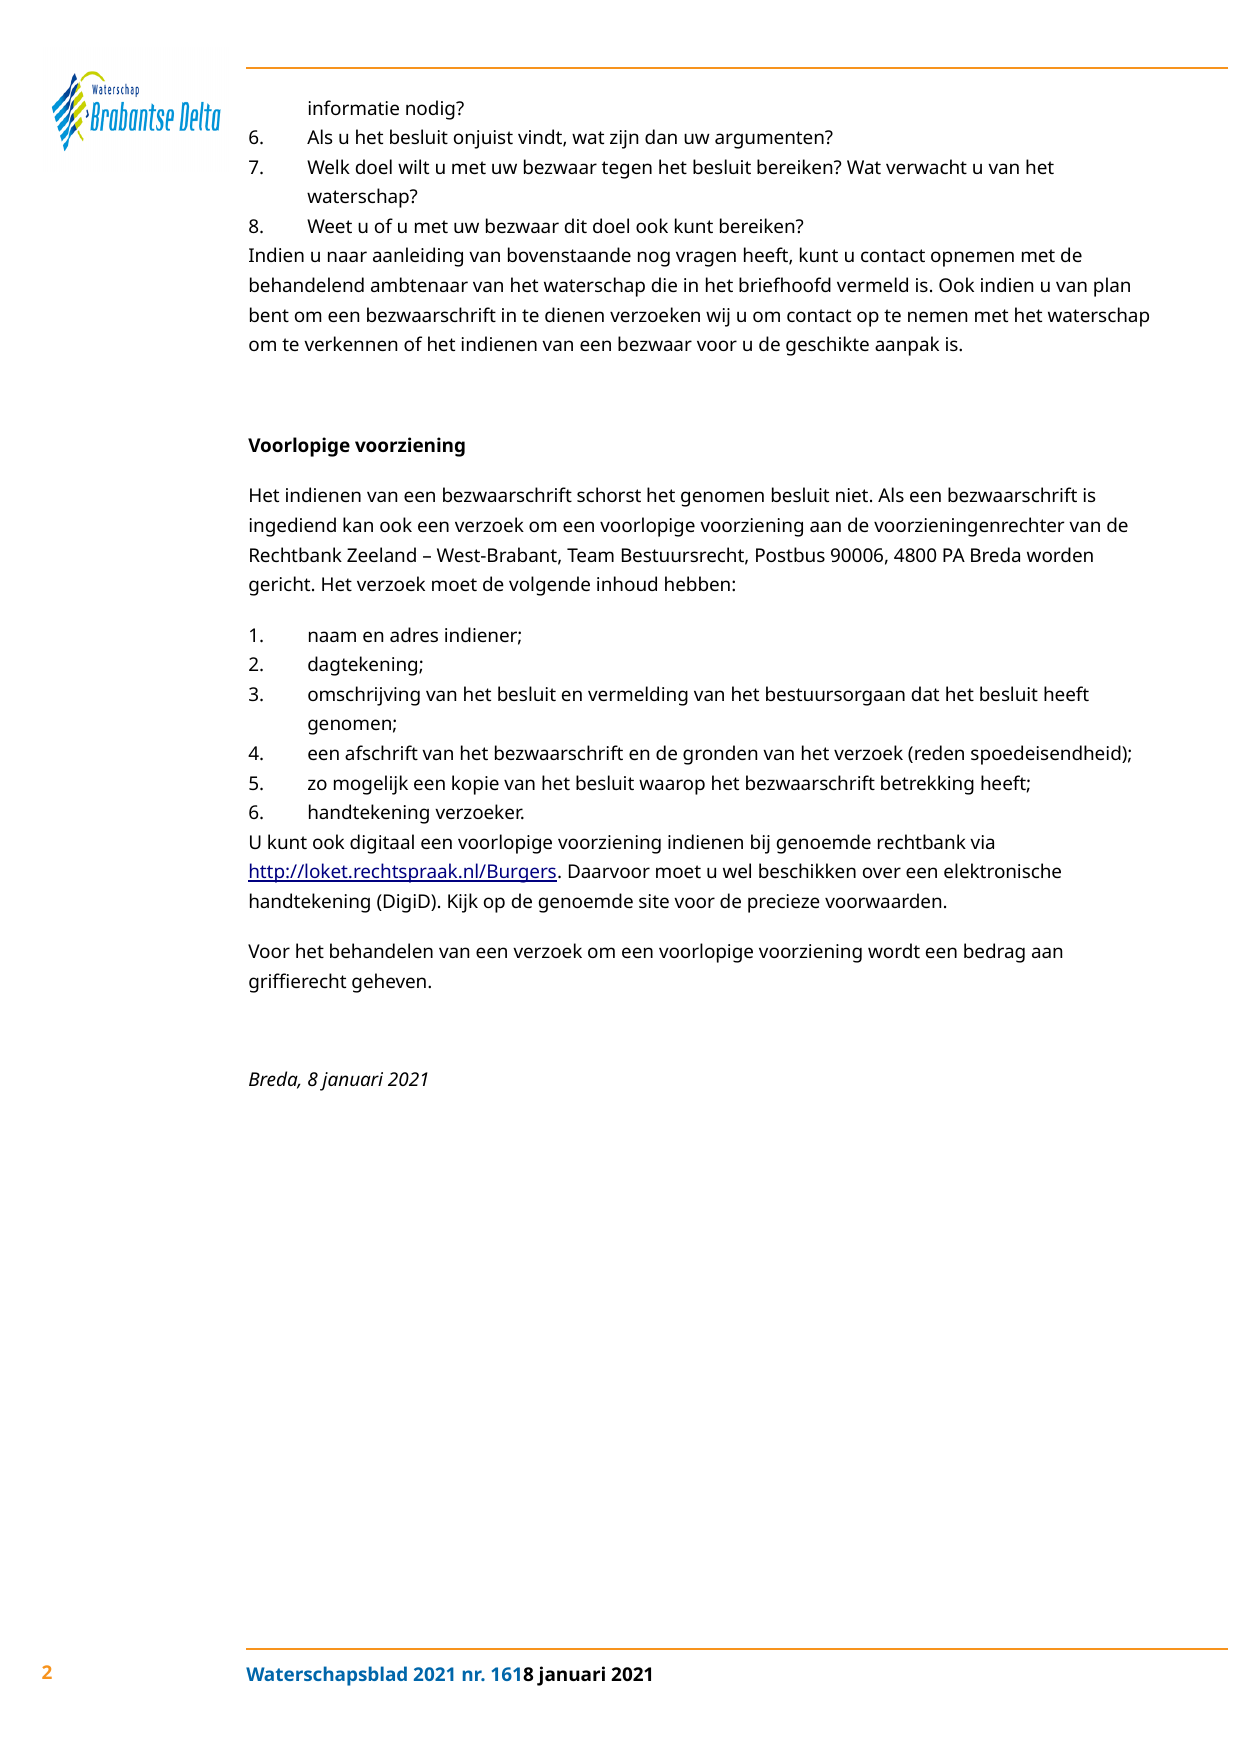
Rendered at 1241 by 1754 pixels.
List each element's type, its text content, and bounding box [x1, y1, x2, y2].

list Welk doel wilt u met uw bezwaar tegen het besluit bereiken? Wat verwacht u van het waterschap? [248, 154, 1152, 209]
text Het indienen van een bezwaarschrift schorst het genomen besluit niet. Als een bezwaarschrift is ingediend kan ook een verzoek om een voorlopige voorziening aan de voorzieningenrechter van de Rechtbank Zeeland – West-Brabant, Team Bestuursrecht, Postbus 90006, 4800 PA Breda worden gericht. Het verzoek moet de volgende inhoud hebben: [248, 483, 1152, 597]
list zo mogelijk een kopie van het besluit waarop het bezwaarschrift betrekking heeft; [248, 770, 1152, 796]
text U kunt ook digitaal een voorlopige voorziening indienen bij genoemde rechtbank via http://loket.rechtspraak.nl/Burgers. Daarvoor moet u wel beschikken over een elektronische handtekening (DigiD). Kijk op de genoemde site voor de precieze voorwaarden. [248, 829, 1152, 914]
list omschrijving van het besluit en vermelding van het bestuursorgaan dat het besluit heeft genomen; [248, 681, 1152, 736]
text Breda, 8 januari 2021 [248, 1066, 1152, 1092]
list naam en adres indiener; [248, 622, 1152, 648]
picture [41, 47, 231, 172]
text Voorlopige voorziening [248, 432, 1152, 458]
list een afschrift van het bezwaarschrift en de gronden van het verzoek (reden spoedeisendheid); [248, 740, 1152, 766]
text Voor het behandelen van een verzoek om een voorlopige voorziening wordt een bedrag aan griffierecht geheven. [248, 938, 1152, 994]
list handtekening verzoeker. [248, 799, 1152, 825]
list dagtekening; [248, 651, 1152, 677]
list informatie nodig? [248, 95, 1152, 121]
list Weet u of u met uw bezwaar dit doel ook kunt bereiken? [248, 213, 1152, 239]
text Indien u naar aanleiding van bovenstaande nog vragen heeft, kunt u contact opnemen met de behandelend ambtenaar van het waterschap die in het briefhoofd vermeld is. Ook indien u van plan bent om een bezwaarschrift in te dienen verzoeken wij u om contact op te nemen met het waterschap om te verkennen of het indienen van een bezwaar voor u de geschikte aanpak is. [248, 243, 1152, 357]
list Als u het besluit onjuist vindt, wat zijn dan uw argumenten? [248, 124, 1152, 150]
